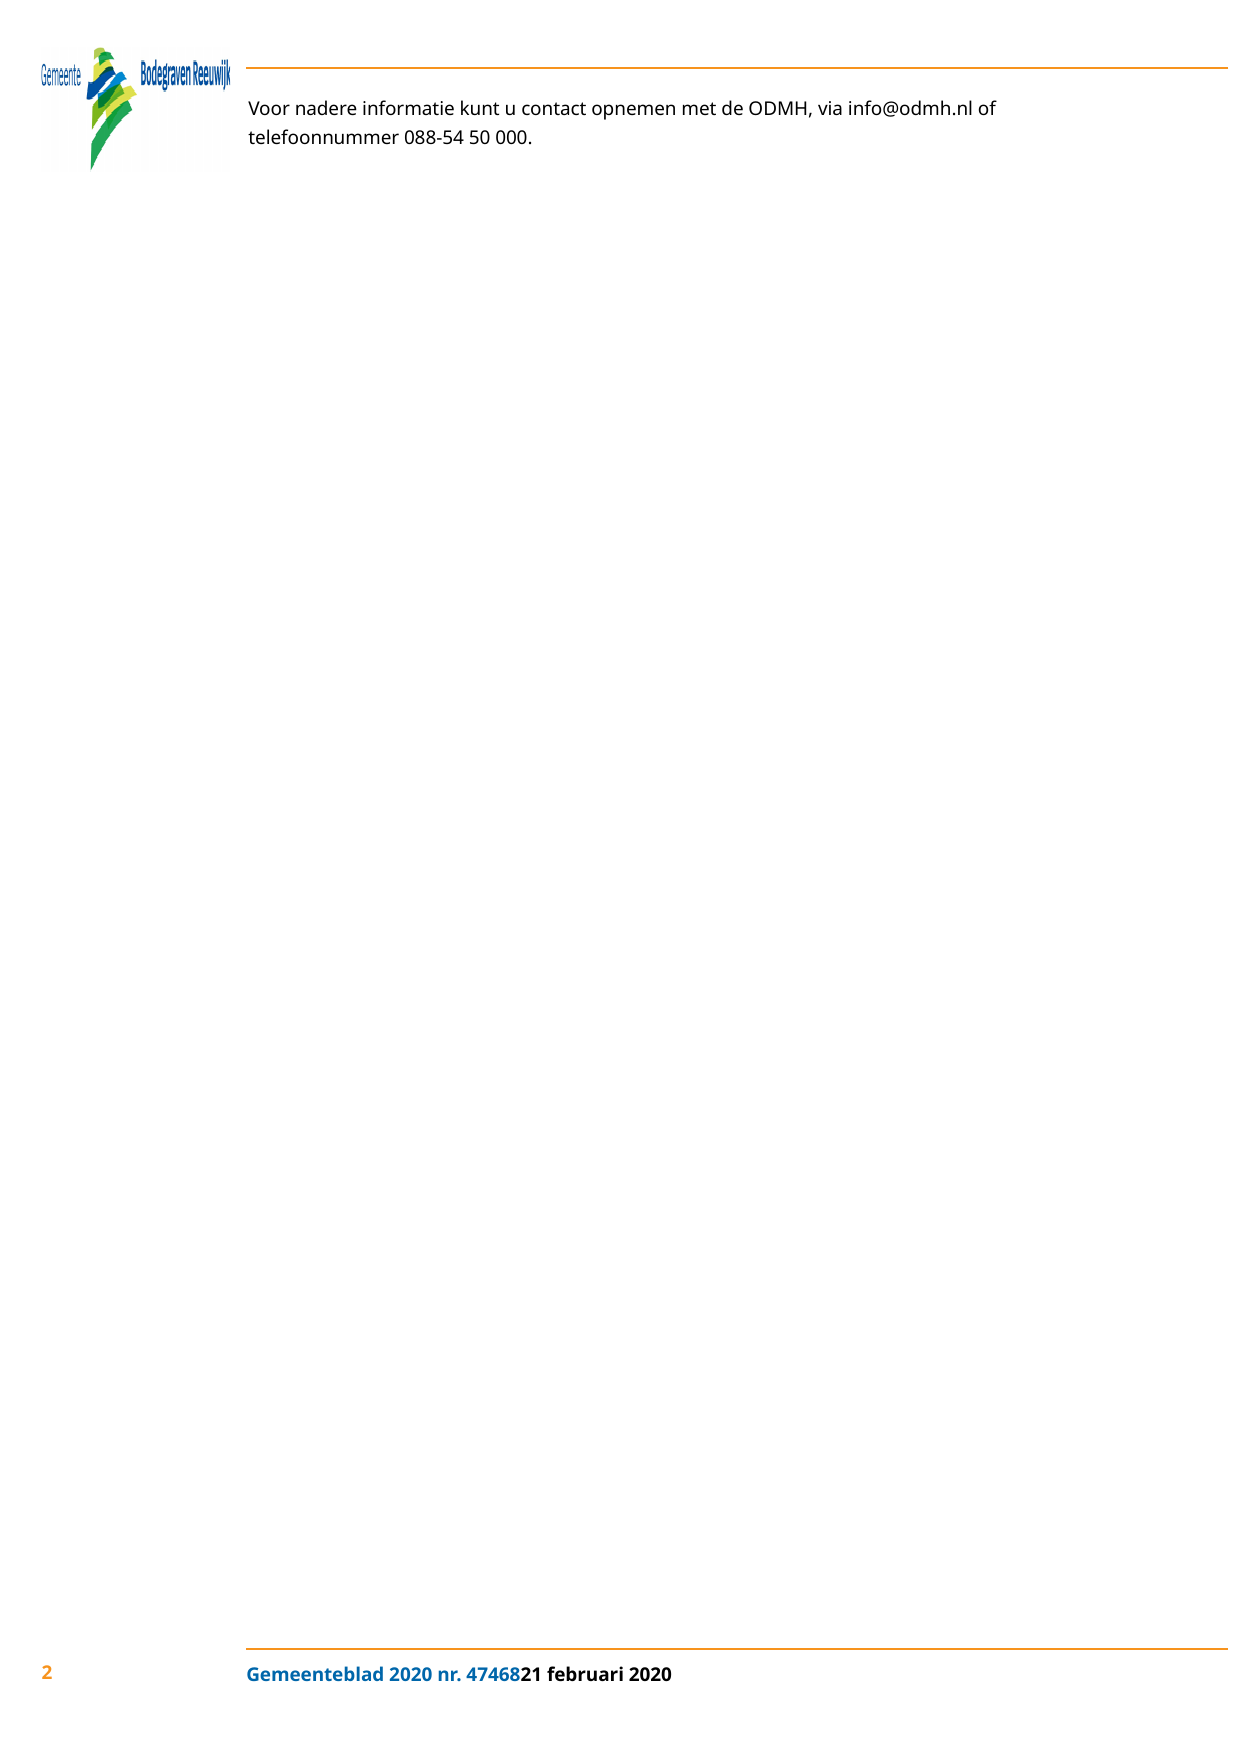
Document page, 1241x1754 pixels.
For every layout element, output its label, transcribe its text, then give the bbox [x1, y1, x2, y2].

picture [41, 47, 231, 172]
text Voor nadere informatie kunt u contact opnemen met de ODMH, via info@odmh.nl of telefoonnummer 088-54 50 000. [248, 95, 1152, 150]
